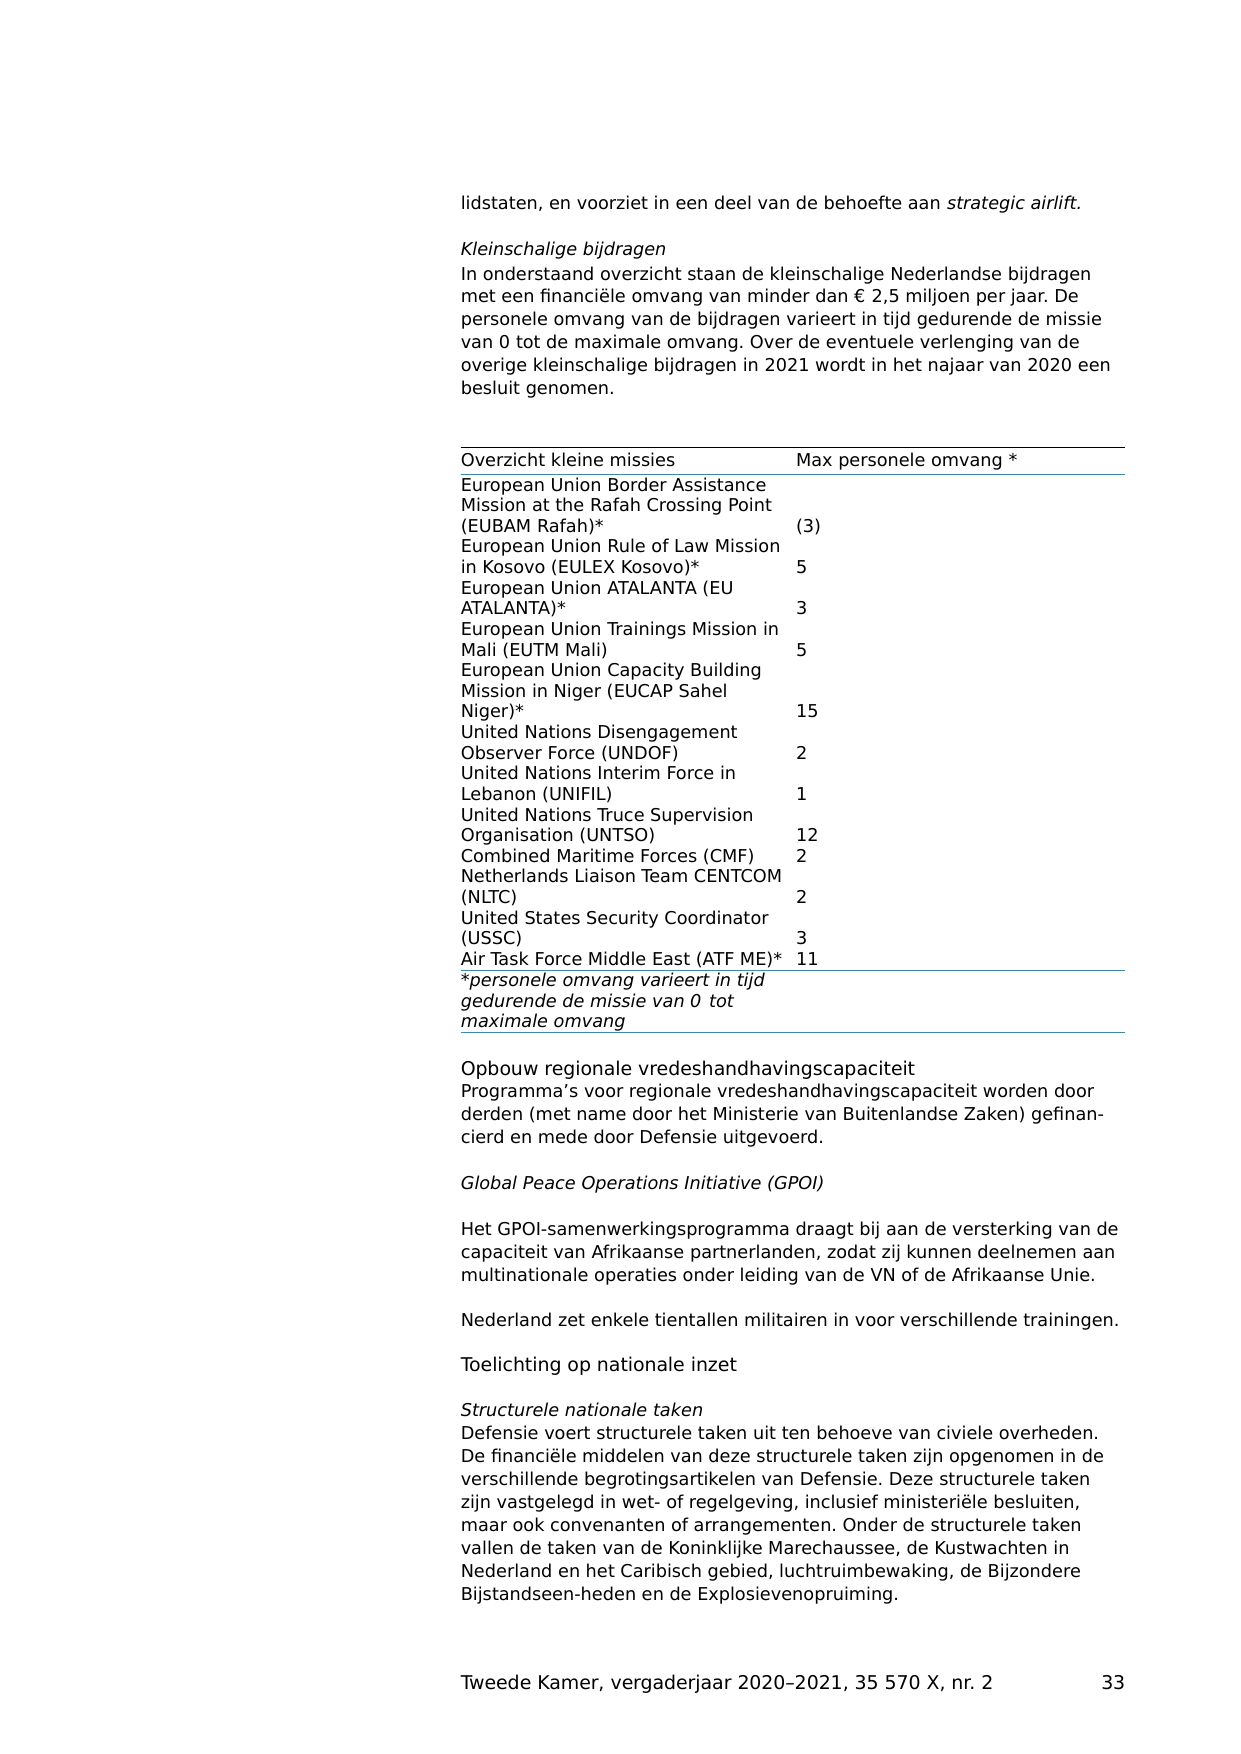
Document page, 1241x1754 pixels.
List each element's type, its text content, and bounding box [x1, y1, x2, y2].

table_cell 5 [793, 536, 1125, 578]
table_cell United Nations Truce Supervision Organisation (UNTSO) [461, 805, 793, 846]
text Programma’s voor regionale vredeshandhavingscapaciteit worden door derden (met name door het Ministerie van Buitenlandse Zaken) gefinan-cierd en mede door Defensie uitgevoerd. [461, 1079, 1125, 1148]
table_cell European Union Trainings Mission in Mali (EUTM Mali) [461, 619, 793, 660]
table_cell 11 [793, 949, 1125, 969]
table_cell United Nations Interim Force in Lebanon (UNIFIL) [461, 763, 793, 804]
table_cell 2 [793, 846, 1125, 866]
table_cell Overzicht kleine missies [461, 448, 793, 474]
table_cell 1 [793, 763, 1125, 804]
title Opbouw regionale vredeshandhavingscapaciteit [461, 1057, 1125, 1079]
title Toelichting op nationale inzet [461, 1354, 1125, 1398]
table_cell United States Security Coordinator (USSC) [461, 908, 793, 949]
table_cell Max personele omvang * [793, 448, 1125, 474]
table_cell European Union Border Assistance Mission at the Rafah Crossing Point (EUBAM Rafah)* [461, 475, 793, 536]
text lidstaten, en voorziet in een deel van de behoefte aan strategic airlift. [461, 191, 1125, 214]
table_cell 5 [793, 619, 1125, 660]
text Global Peace Operations Initiative (GPOI) [461, 1171, 1125, 1194]
table_cell (3) [793, 475, 1125, 536]
text Kleinschalige bijdragen [461, 237, 1125, 259]
table_cell European Union ATALANTA (EU ATALANTA)* [461, 578, 793, 619]
text Structurele nationale taken Defensie voert structurele taken uit ten behoeve van civiele overheden. De financiële middelen van deze structurele taken zijn opgenomen in de verschillende begrotingsartikelen van Defensie. Deze structurele taken zijn vastgelegd in wet- of regelgeving, inclusief ministeriële besluiten, maar ook convenanten of arrangementen. Onder de structurele taken vallen de taken van de Koninklijke Marechaussee, de Kustwachten in Nederland en het Caribisch gebied, luchtruimbewaking, de Bijzondere Bijstandseen-heden en de Explosievenopruiming. [461, 1398, 1125, 1604]
table_cell 2 [793, 722, 1125, 763]
table_header Tabel 10 overzicht kleinschalige bijdragen aan missies in personeel [461, 422, 1125, 447]
text Het GPOI-samenwerkingsprogramma draagt bij aan de versterking van de capaciteit van Afrikaanse partnerlanden, zodat zij kunnen deelnemen aan multinationale operaties onder leiding van de VN of de Afrikaanse Unie. [461, 1217, 1125, 1286]
table_cell Combined Maritime Forces (CMF) [461, 846, 793, 866]
table_cell 2 [793, 866, 1125, 908]
table_cell 3 [793, 908, 1125, 949]
table_cell 15 [793, 660, 1125, 722]
table_cell *personele omvang varieert in tijd gedurende de missie van 0 tot maximale omvang [461, 971, 793, 1032]
table_cell Netherlands Liaison Team CENTCOM (NLTC) [461, 866, 793, 908]
table_cell Air Task Force Middle East (ATF ME)* [461, 949, 793, 969]
table_cell [793, 971, 1125, 1032]
table_cell 12 [793, 805, 1125, 846]
table_cell United Nations Disengagement Observer Force (UNDOF) [461, 722, 793, 763]
table_cell 3 [793, 578, 1125, 619]
table_cell European Union Rule of Law Mission in Kosovo (EULEX Kosovo)* [461, 536, 793, 578]
table_cell European Union Capacity Building Mission in Niger (EUCAP Sahel Niger)* [461, 660, 793, 722]
text In onderstaand overzicht staan de kleinschalige Nederlandse bijdragen met een financiële omvang van minder dan € 2,5 miljoen per jaar. De personele omvang van de bijdragen varieert in tijd gedurende de missie van 0 tot de maximale omvang. Over de eventuele verlenging van de overige kleinschalige bijdragen in 2021 wordt in het najaar van 2020 een besluit genomen. [461, 262, 1125, 399]
text Nederland zet enkele tientallen militairen in voor verschillende trainingen. [461, 1308, 1125, 1331]
